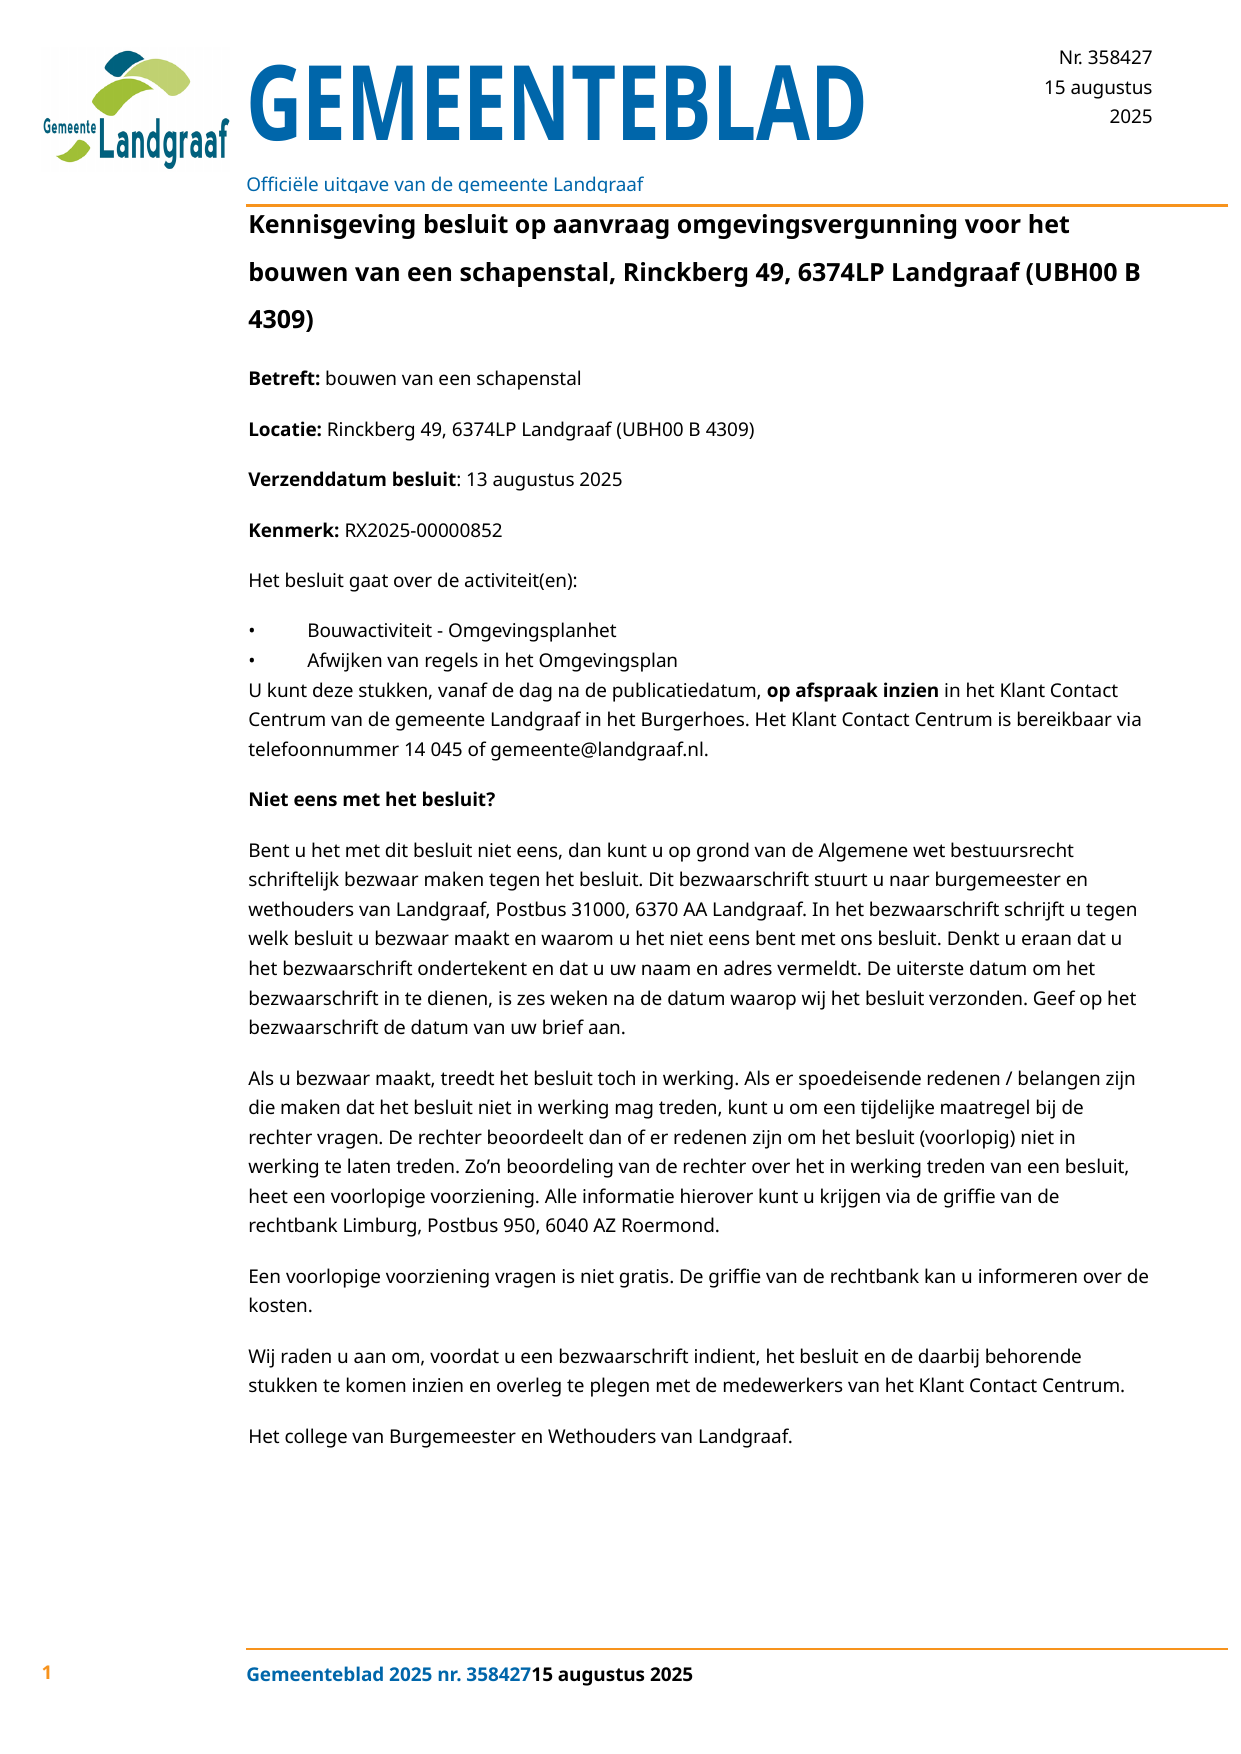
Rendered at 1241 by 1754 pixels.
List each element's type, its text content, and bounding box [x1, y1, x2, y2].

text Het college van Burgemeester en Wethouders van Landgraaf. [248, 1423, 1152, 1449]
text U kunt deze stukken, vanaf de dag na de publicatiedatum, op afspraak inzien in het Klant Contact Centrum van de gemeente Landgraaf in het Burgerhoes. Het Klant Contact Centrum is bereikbaar via telefoonnummer 14 045 of gemeente@landgraaf.nl. [248, 677, 1152, 762]
text Kennisgeving besluit op aanvraag omgevingsvergunning voor het bouwen van een schapenstal, Rinckberg 49, 6374LP Landgraaf (UBH00 B 4309) [248, 207, 1152, 336]
text Bent u het met dit besluit niet eens, dan kunt u op grond van de Algemene wet bestuursrecht schriftelijk bezwaar maken tegen het besluit. Dit bezwaarschrift stuurt u naar burgemeester en wethouders van Landgraaf, Postbus 31000, 6370 AA Landgraaf. In het bezwaarschrift schrijft u tegen welk besluit u bezwaar maakt en waarom u het niet eens bent met ons besluit. Denkt u eraan dat u het bezwaarschrift ondertekent en dat u uw naam en adres vermeldt. De uiterste datum om het bezwaarschrift in te dienen, is zes weken na de datum waarop wij het besluit verzonden. Geef op het bezwaarschrift de datum van uw brief aan. [248, 837, 1152, 1040]
text Betreft: bouwen van een schapenstal [248, 366, 1152, 391]
text Als u bezwaar maakt, treedt het besluit toch in werking. Als er spoedeisende redenen / belangen zijn die maken dat het besluit niet in werking mag treden, kunt u om een tijdelijke maatregel bij de rechter vragen. De rechter beoordeelt dan of er redenen zijn om het besluit (voorlopig) niet in werking te laten treden. Zo’n beoordeling van de rechter over het in werking treden van een besluit, heet een voorlopige voorziening. Alle informatie hierover kunt u krijgen via de griffie van de rechtbank Limburg, Postbus 950, 6040 AZ Roermond. [248, 1065, 1152, 1238]
text Een voorlopige voorziening vragen is niet gratis. De griffie van de rechtbank kan u informeren over de kosten. [248, 1263, 1152, 1318]
text Locatie: Rinckberg 49, 6374LP Landgraaf (UBH00 B 4309) [248, 416, 1152, 442]
picture [41, 47, 231, 172]
text Niet eens met het besluit? [248, 786, 1152, 812]
list Afwijken van regels in het Omgevingsplan [248, 647, 1152, 673]
text Het besluit gaat over de activiteit(en): [248, 567, 1152, 593]
text Wij raden u aan om, voordat u een bezwaarschrift indient, het besluit en de daarbij behorende stukken te komen inzien en overleg te plegen met de medewerkers van het Klant Contact Centrum. [248, 1343, 1152, 1398]
list Bouwactiviteit - Omgevingsplanhet [248, 618, 1152, 643]
text Kenmerk: RX2025-00000852 [248, 517, 1152, 542]
text Verzenddatum besluit: 13 augustus 2025 [248, 466, 1152, 492]
